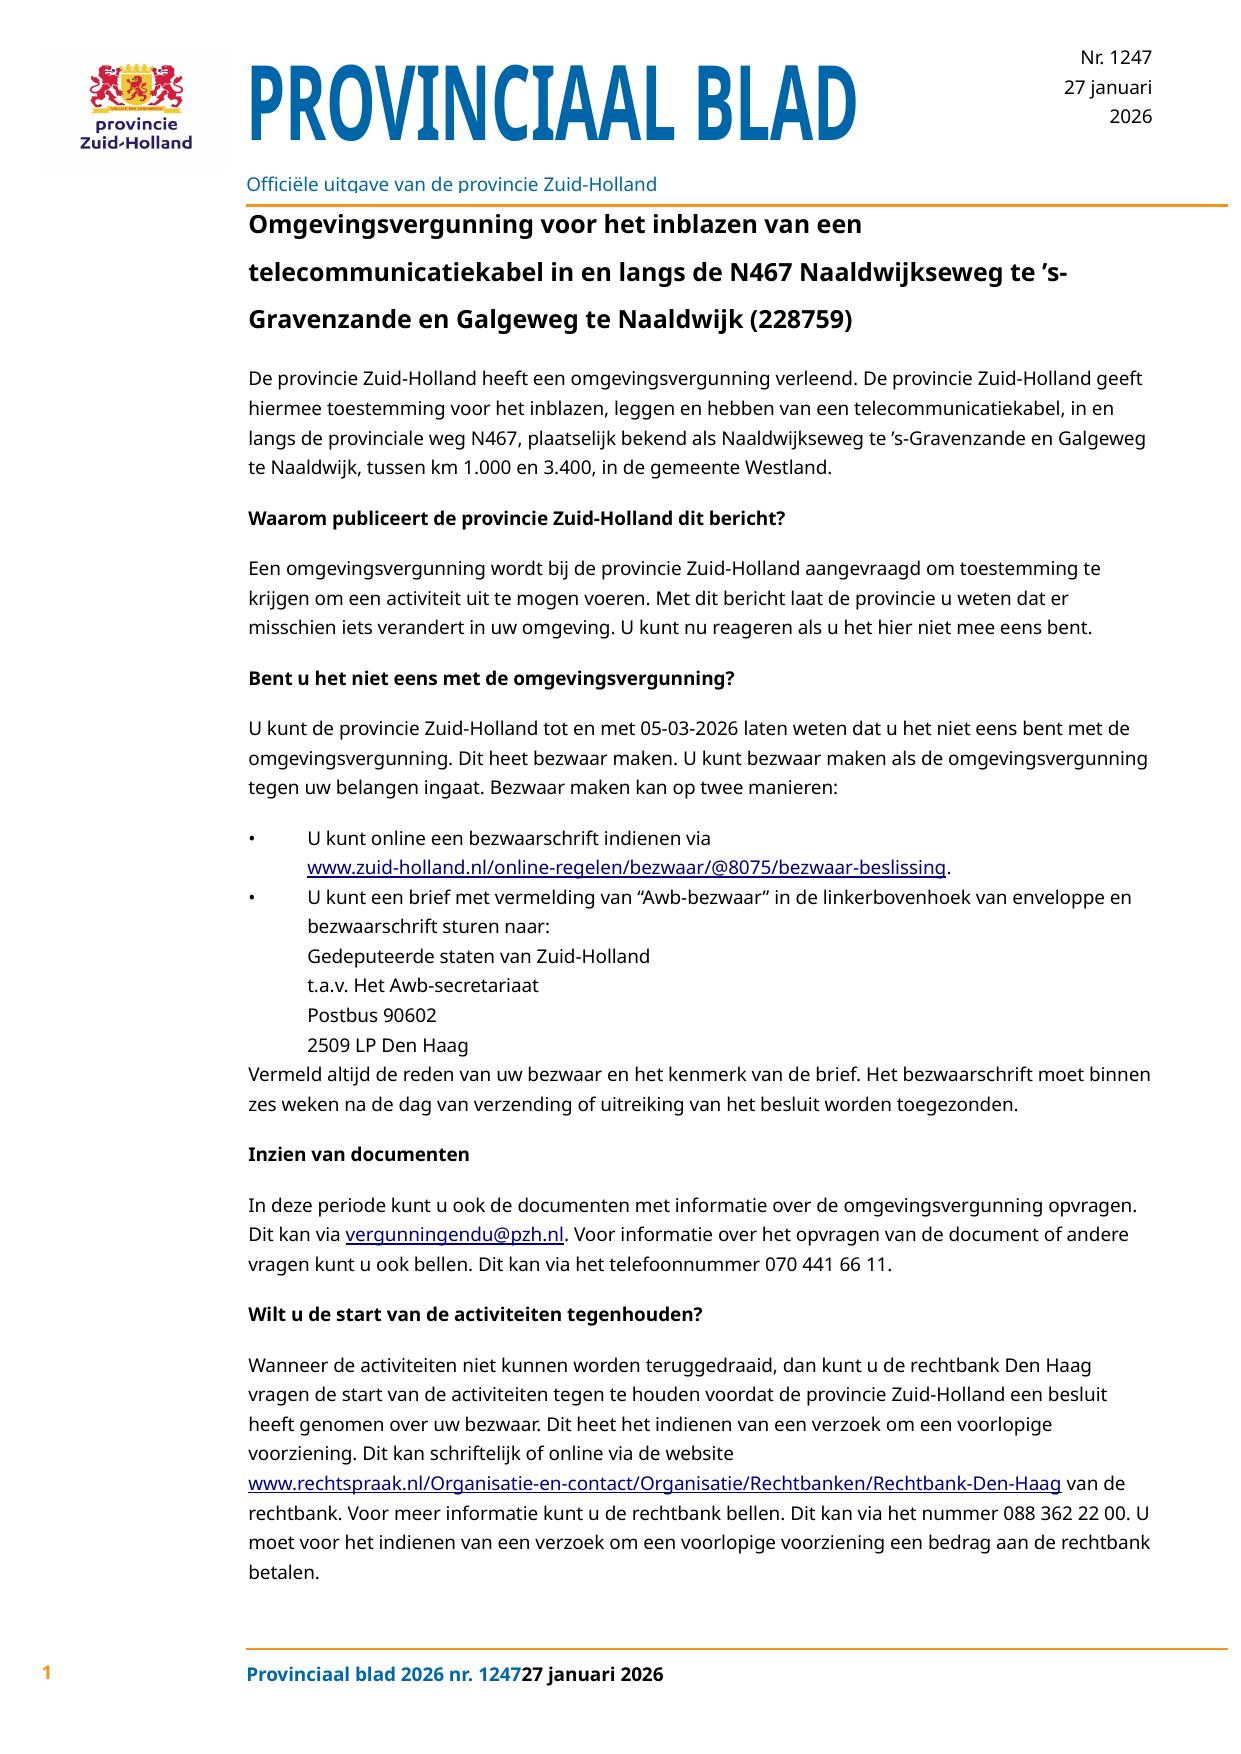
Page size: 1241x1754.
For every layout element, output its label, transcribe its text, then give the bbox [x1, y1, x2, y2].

text Wanneer de activiteiten niet kunnen worden teruggedraaid, dan kunt u de rechtbank Den Haag vragen de start van de activiteiten tegen te houden voordat de provincie Zuid-Holland een besluit heeft genomen over uw bezwaar. Dit heet het indienen van een verzoek om een voorlopige voorziening. Dit kan schriftelijk of online via de website www.rechtspraak.nl/Organisatie-en-contact/Organisatie/Rechtbanken/Rechtbank-Den-Haag van de rechtbank. Voor meer informatie kunt u de rechtbank bellen. Dit kan via het nummer 088 362 22 00. U moet voor het indienen van een verzoek om een voorlopige voorziening een bedrag aan de rechtbank betalen. [248, 1352, 1152, 1584]
text In deze periode kunt u ook de documenten met informatie over de omgevingsvergunning opvragen. Dit kan via vergunningendu@pzh.nl. Voor informatie over het opvragen van de document of andere vragen kunt u ook bellen. Dit kan via het telefoonnummer 070 441 66 11. [248, 1192, 1152, 1277]
list 2509 LP Den Haag [248, 1032, 1152, 1057]
list U kunt online een bezwaarschrift indienen via www.zuid-holland.nl/online-regelen/bezwaar/@8075/bezwaar-beslissing. [248, 825, 1152, 880]
list U kunt een brief met vermelding van “Awb-bezwaar” in de linkerbovenhoek van enveloppe en bezwaarschrift sturen naar: [248, 884, 1152, 939]
text Een omgevingsvergunning wordt bij de provincie Zuid-Holland aangevraagd om toestemming te krijgen om een activiteit uit te mogen voeren. Met dit bericht laat de provincie u weten dat er misschien iets verandert in uw omgeving. U kunt nu reageren als u het hier niet mee eens bent. [248, 555, 1152, 640]
text Omgevingsvergunning voor het inblazen van een telecommunicatiekabel in en langs de N467 Naaldwijkseweg te ’s-Gravenzande en Galgeweg te Naaldwijk (228759) [248, 207, 1152, 336]
list t.a.v. Het Awb-secretariaat [248, 973, 1152, 998]
text Vermeld altijd de reden van uw bezwaar en het kenmerk van de brief. Het bezwaarschrift moet binnen zes weken na de dag van verzending of uitreiking van het besluit worden toegezonden. [248, 1061, 1152, 1117]
picture [41, 47, 231, 172]
text Waarom publiceert de provincie Zuid-Holland dit bericht? [248, 505, 1152, 530]
list Gedeputeerde staten van Zuid-Holland [248, 943, 1152, 969]
text Bent u het niet eens met de omgevingsvergunning? [248, 665, 1152, 690]
text U kunt de provincie Zuid-Holland tot en met 05-03-2026 laten weten dat u het niet eens bent met de omgevingsvergunning. Dit heet bezwaar maken. U kunt bezwaar maken als de omgevingsvergunning tegen uw belangen ingaat. Bezwaar maken kan op twee manieren: [248, 715, 1152, 800]
text De provincie Zuid-Holland heeft een omgevingsvergunning verleend. De provincie Zuid-Holland geeft hiermee toestemming voor het inblazen, leggen en hebben van een telecommunicatiekabel, in en langs de provinciale weg N467, plaatselijk bekend als Naaldwijkseweg te ’s-Gravenzande en Galgeweg te Naaldwijk, tussen km 1.000 en 3.400, in de gemeente Westland. [248, 366, 1152, 480]
text Wilt u de start van de activiteiten tegenhouden? [248, 1301, 1152, 1327]
text Inzien van documenten [248, 1141, 1152, 1167]
list Postbus 90602 [248, 1002, 1152, 1028]
